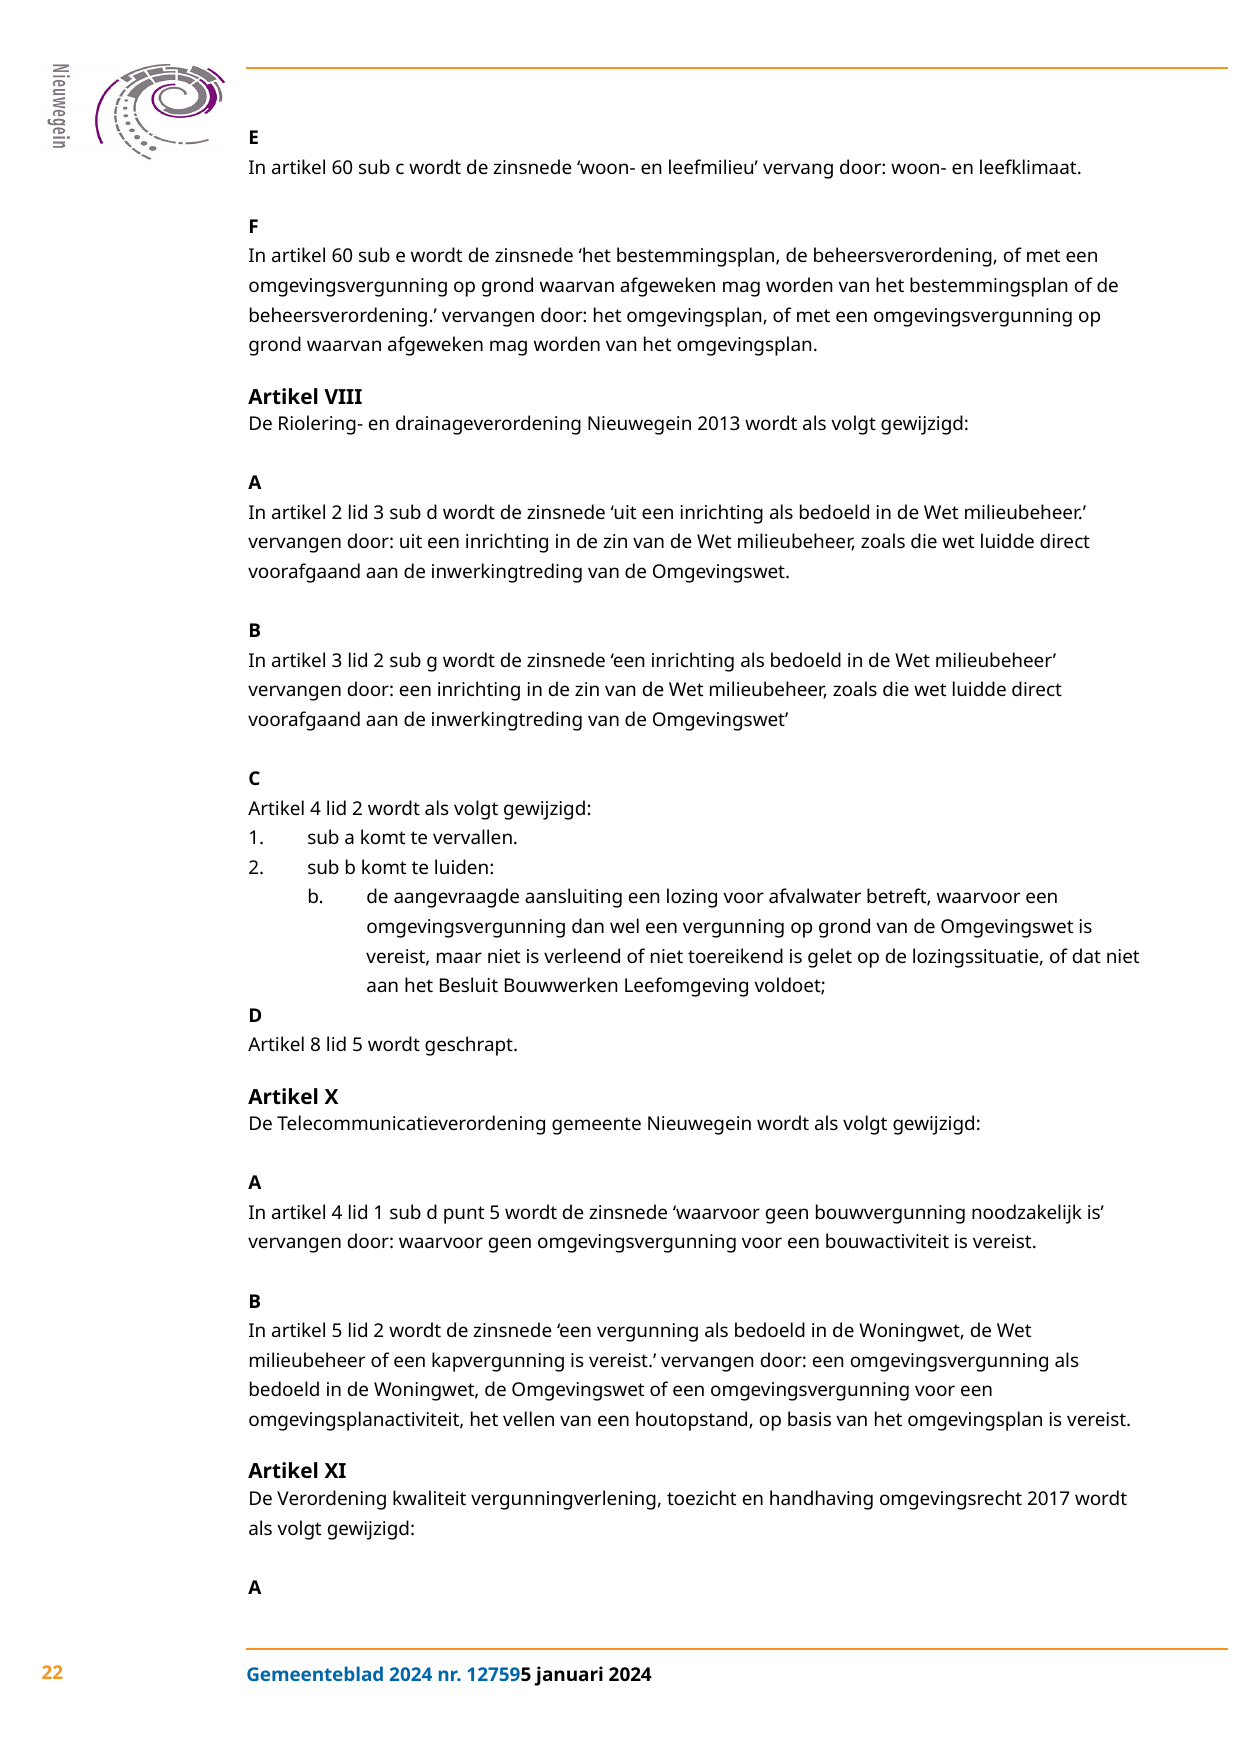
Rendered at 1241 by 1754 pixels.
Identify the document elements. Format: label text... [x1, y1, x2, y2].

list sub a komt te vervallen. [248, 824, 1152, 850]
text De Telecommunicatieverordening gemeente Nieuwegein wordt als volgt gewijzigd: [248, 1110, 1152, 1136]
text B [248, 617, 1152, 643]
text Artikel X [248, 1082, 1152, 1110]
text Artikel VIII [248, 382, 1152, 410]
text A [248, 1169, 1152, 1195]
text In artikel 2 lid 3 sub d wordt de zinsnede ‘uit een inrichting als bedoeld in de Wet milieubeheer.’ vervangen door: uit een inrichting in de zin van de Wet milieubeheer, zoals die wet luidde direct voorafgaand aan de inwerkingtreding van de Omgevingswet. [248, 499, 1152, 584]
text Artikel 4 lid 2 wordt als volgt gewijzigd: [248, 795, 1152, 821]
list de aangevraagde aansluiting een lozing voor afvalwater betreft, waarvoor een omgevingsvergunning dan wel een vergunning op grond van de Omgevingswet is vereist, maar niet is verleend of niet toereikend is gelet op de lozingssituatie, of dat niet aan het Besluit Bouwwerken Leefomgeving voldoet; [307, 884, 1152, 998]
text De Riolering- en drainageverordening Nieuwegein 2013 wordt als volgt gewijzigd: [248, 410, 1152, 436]
text A [248, 469, 1152, 495]
text B [248, 1288, 1152, 1314]
text E [248, 124, 1152, 150]
text In artikel 60 sub e wordt de zinsnede ‘het bestemmingsplan, de beheersverordening, of met een omgevingsvergunning op grond waarvan afgeweken mag worden van het bestemmingsplan of de beheersverordening.’ vervangen door: het omgevingsplan, of met een omgevingsvergunning op grond waarvan afgeweken mag worden van het omgevingsplan. [248, 243, 1152, 357]
text De Verordening kwaliteit vergunningverlening, toezicht en handhaving omgevingsrecht 2017 wordt als volgt gewijzigd: [248, 1485, 1152, 1540]
text A [248, 1574, 1152, 1599]
text In artikel 4 lid 1 sub d punt 5 wordt de zinsnede ‘waarvoor geen bouwvergunning noodzakelijk is’ vervangen door: waarvoor geen omgevingsvergunning voor een bouwactiviteit is vereist. [248, 1199, 1152, 1254]
text Artikel 8 lid 5 wordt geschrapt. [248, 1032, 1152, 1057]
list sub b komt te luiden: [248, 854, 1152, 880]
text In artikel 5 lid 2 wordt de zinsnede ‘een vergunning als bedoeld in de Woningwet, de Wet milieubeheer of een kapvergunning is vereist.’ vervangen door: een omgevingsvergunning als bedoeld in de Woningwet, de Omgevingswet of een omgevingsvergunning voor een omgevingsplanactiviteit, het vellen van een houtopstand, op basis van het omgevingsplan is vereist. [248, 1317, 1152, 1432]
text C [248, 765, 1152, 791]
text In artikel 60 sub c wordt de zinsnede ‘woon- en leefmilieu’ vervang door: woon- en leefklimaat. [248, 154, 1152, 180]
text Artikel XI [248, 1457, 1152, 1485]
picture [41, 47, 231, 172]
text D [248, 1002, 1152, 1028]
text In artikel 3 lid 2 sub g wordt de zinsnede ‘een inrichting als bedoeld in de Wet milieubeheer’ vervangen door: een inrichting in de zin van de Wet milieubeheer, zoals die wet luidde direct voorafgaand aan de inwerkingtreding van de Omgevingswet’ [248, 647, 1152, 732]
text F [248, 213, 1152, 239]
